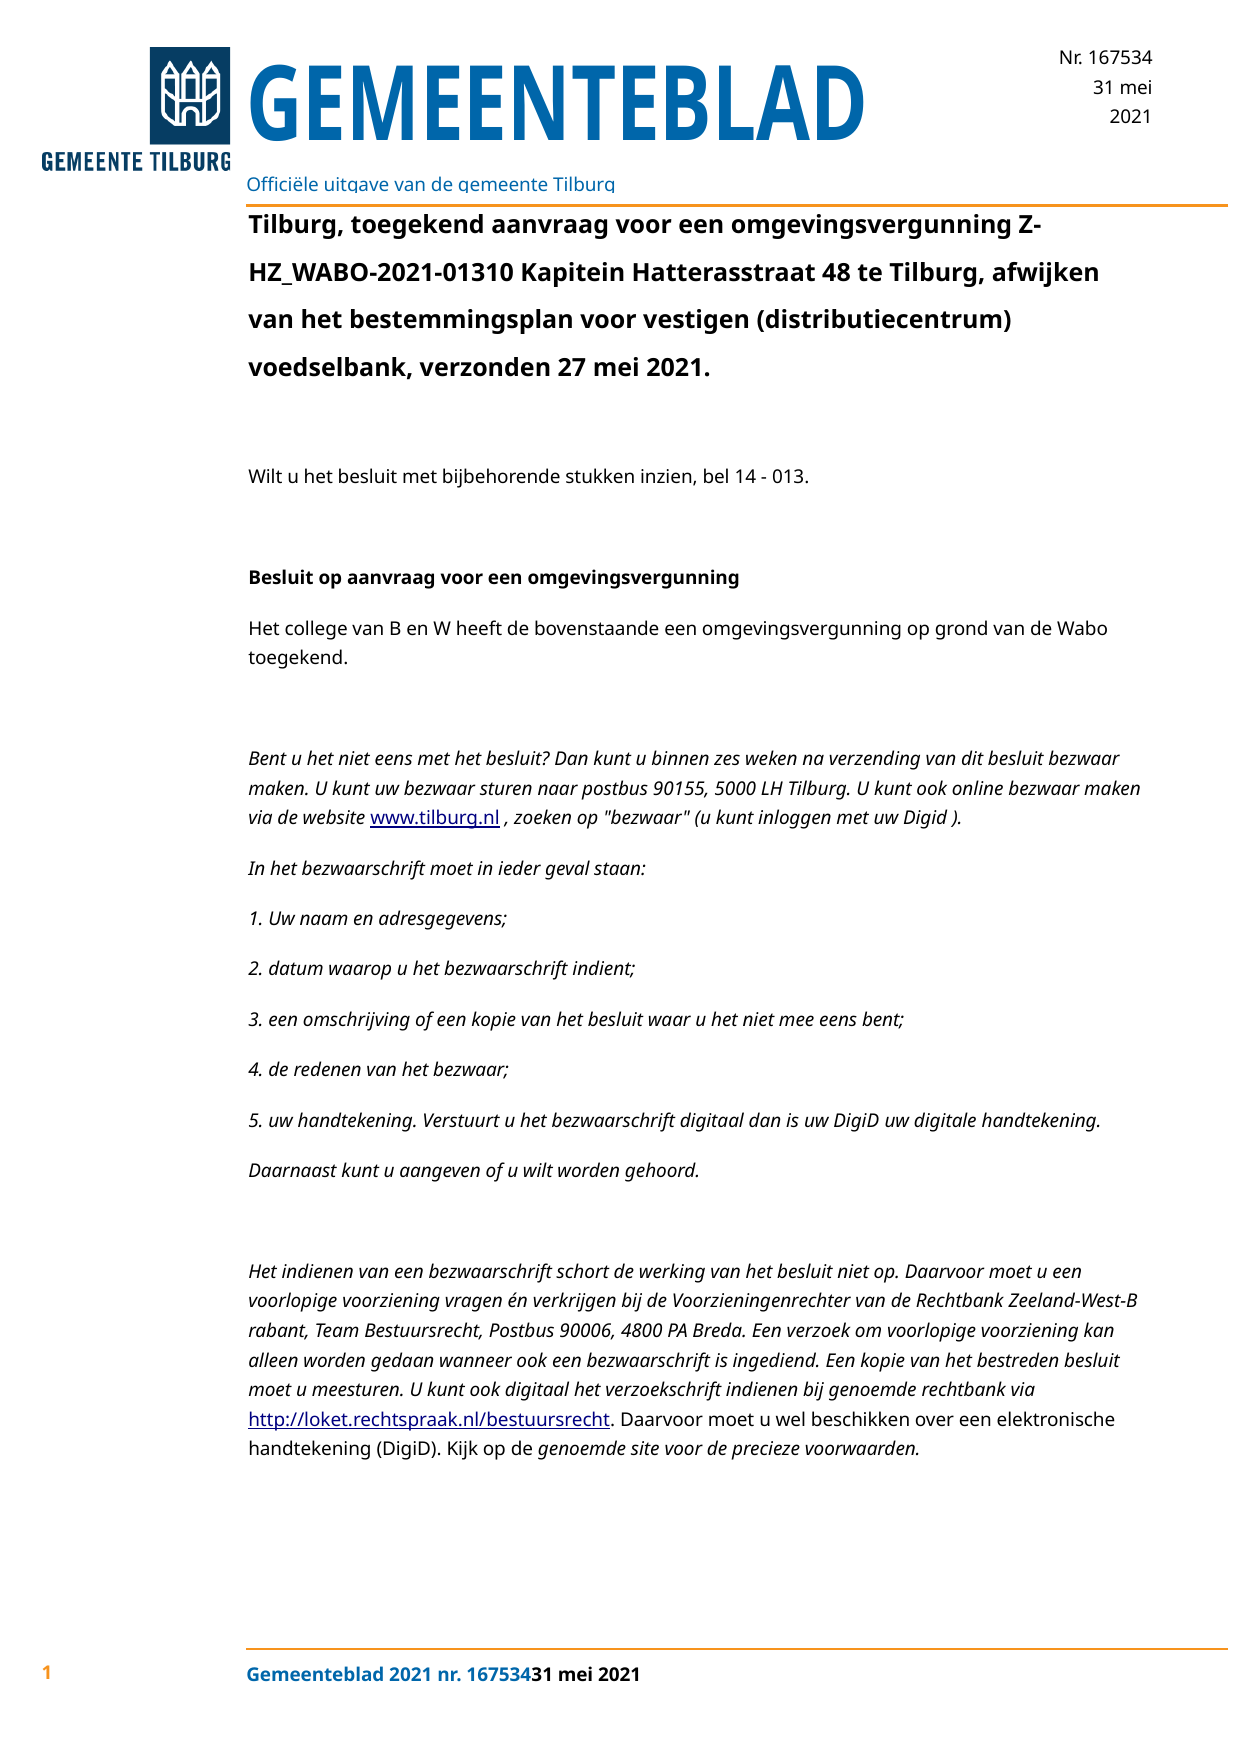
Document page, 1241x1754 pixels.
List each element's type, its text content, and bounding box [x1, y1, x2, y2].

text Het indienen van een bezwaarschrift schort de werking van het besluit niet op. Daarvoor moet u een voorlopige voorziening vragen én verkrijgen bij de Voorzieningenrechter van de Rechtbank Zeeland-West-B rabant, Team Bestuursrecht, Postbus 90006, 4800 PA Breda. Een verzoek om voorlopige voorziening kan alleen worden gedaan wanneer ook een bezwaarschrift is ingediend. Een kopie van het bestreden besluit moet u meesturen. U kunt ook digitaal het verzoekschrift indienen bij genoemde rechtbank via http://loket.rechtspraak.nl/bestuursrecht. Daarvoor moet u wel beschikken over een elektronische handtekening (DigiD). Kijk op de genoemde site voor de precieze voorwaarden. [248, 1258, 1152, 1461]
text 5. uw handtekening. Verstuurt u het bezwaarschrift digitaal dan is uw DigiD uw digitale handtekening. [248, 1107, 1152, 1133]
text Wilt u het besluit met bijbehorende stukken inzien, bel 14 - 013. [248, 463, 1152, 489]
text Daarnaast kunt u aangeven of u wilt worden gehoord. [248, 1157, 1152, 1183]
picture [41, 47, 231, 172]
text Tilburg, toegekend aanvraag voor een omgevingsvergunning Z-HZ_WABO-2021-01310 Kapitein Hatterasstraat 48 te Tilburg, afwijken van het bestemmingsplan voor vestigen (distributiecentrum) voedselbank, verzonden 27 mei 2021. [248, 207, 1152, 384]
text Het college van B en W heeft de bovenstaande een omgevingsvergunning op grond van de Wabo toegekend. [248, 615, 1152, 670]
text 4. de redenen van het bezwaar; [248, 1056, 1152, 1082]
text 2. datum waarop u het bezwaarschrift indient; [248, 956, 1152, 981]
text Bent u het niet eens met het besluit? Dan kunt u binnen zes weken na verzending van dit besluit bezwaar maken. U kunt uw bezwaar sturen naar postbus 90155, 5000 LH Tilburg. U kunt ook online bezwaar maken via de website www.tilburg.nl , zoeken op "bezwaar" (u kunt inloggen met uw Digid ). [248, 745, 1152, 830]
text Besluit op aanvraag voor een omgevingsvergunning [248, 564, 1152, 590]
text 1. Uw naam en adresgegevens; [248, 905, 1152, 931]
text 3. een omschrijving of een kopie van het besluit waar u het niet mee eens bent; [248, 1006, 1152, 1032]
text In het bezwaarschrift moet in ieder geval staan: [248, 855, 1152, 881]
